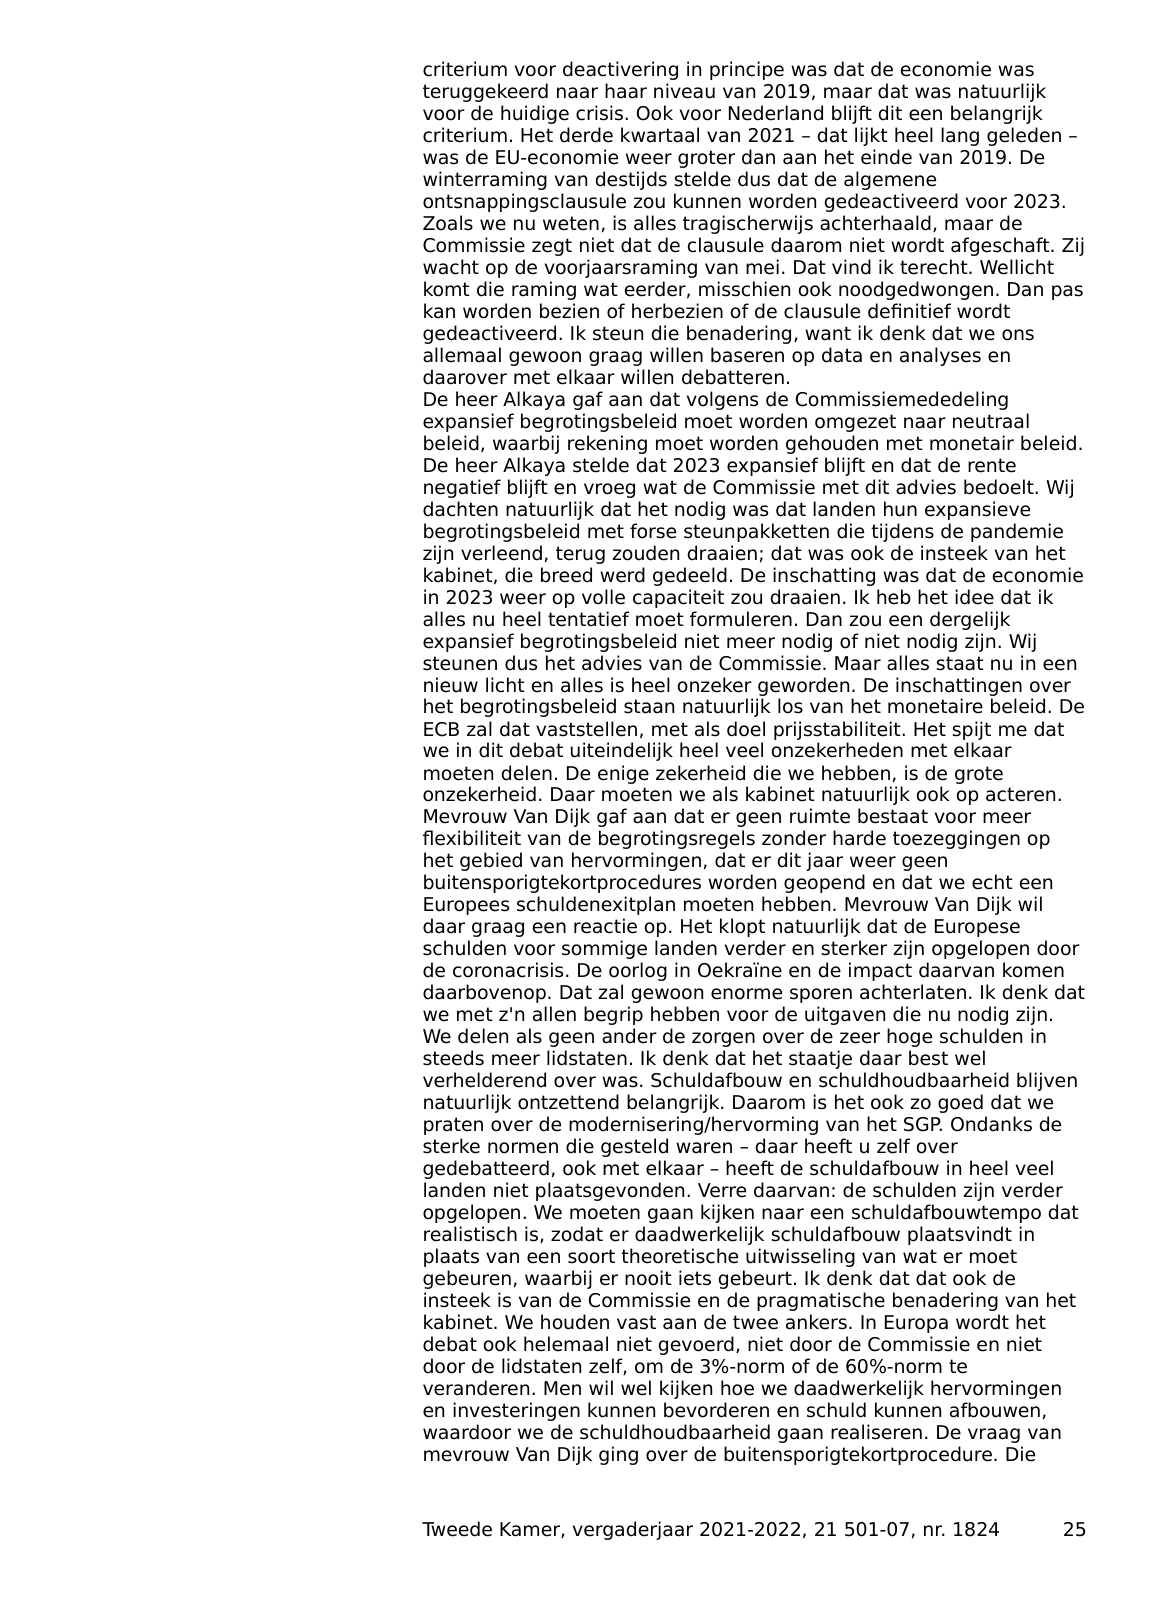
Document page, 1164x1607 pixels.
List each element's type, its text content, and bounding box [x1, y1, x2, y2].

text Mevrouw Van Dijk gaf aan dat er geen ruimte bestaat voor meer flexibiliteit van de begrotingsregels zonder harde toezeggingen op het gebied van hervormingen, dat er dit jaar weer geen buitensporigtekortprocedures worden geopend en dat we echt een Europees schuldenexitplan moeten hebben. Mevrouw Van Dijk wil daar graag een reactie op. Het klopt natuurlijk dat de Europese schulden voor sommige landen verder en sterker zijn opgelopen door de coronacrisis. De oorlog in Oekraïne en de impact daarvan komen daarbovenop. Dat zal gewoon enorme sporen achterlaten. Ik denk dat we met z'n allen begrip hebben voor de uitgaven die nu nodig zijn. We delen als geen ander de zorgen over de zeer hoge schulden in steeds meer lidstaten. Ik denk dat het staatje daar best wel verhelderend over was. Schuldafbouw en schuldhoudbaarheid blijven natuurlijk ontzettend belangrijk. Daarom is het ook zo goed dat we praten over de modernisering/hervorming van het SGP. Ondanks de sterke normen die gesteld waren – daar heeft u zelf over gedebatteerd, ook met elkaar – heeft de schuldafbouw in heel veel landen niet plaatsgevonden. Verre daarvan: de schulden zijn verder opgelopen. We moeten gaan kijken naar een schuldafbouwtempo dat realistisch is, zodat er daadwerkelijk schuldafbouw plaatsvindt in plaats van een soort theoretische uitwisseling van wat er moet gebeuren, waarbij er nooit iets gebeurt. Ik denk dat dat ook de insteek is van de Commissie en de pragmatische benadering van het kabinet. We houden vast aan de twee ankers. In Europa wordt het debat ook helemaal niet gevoerd, niet door de Commissie en niet door de lidstaten zelf, om de 3%-norm of de 60%-norm te veranderen. Men wil wel kijken hoe we daadwerkelijk hervormingen en investeringen kunnen bevorderen en schuld kunnen afbouwen, waardoor we de schuldhoudbaarheid gaan realiseren. De vraag van mevrouw Van Dijk ging over de buitensporigtekortprocedure. Die [422, 806, 1087, 1466]
text criterium voor deactivering in principe was dat de economie was teruggekeerd naar haar niveau van 2019, maar dat was natuurlijk voor de huidige crisis. Ook voor Nederland blijft dit een belangrijk criterium. Het derde kwartaal van 2021 – dat lijkt heel lang geleden – was de EU-economie weer groter dan aan het einde van 2019. De winterraming van destijds stelde dus dat de algemene ontsnappingsclausule zou kunnen worden gedeactiveerd voor 2023. Zoals we nu weten, is alles tragischerwijs achterhaald, maar de Commissie zegt niet dat de clausule daarom niet wordt afgeschaft. Zij wacht op de voorjaarsraming van mei. Dat vind ik terecht. Wellicht komt die raming wat eerder, misschien ook noodgedwongen. Dan pas kan worden bezien of herbezien of de clausule definitief wordt gedeactiveerd. Ik steun die benadering, want ik denk dat we ons allemaal gewoon graag willen baseren op data en analyses en daarover met elkaar willen debatteren. [422, 59, 1087, 389]
text De heer Alkaya gaf aan dat volgens de Commissiemededeling expansief begrotingsbeleid moet worden omgezet naar neutraal beleid, waarbij rekening moet worden gehouden met monetair beleid. De heer Alkaya stelde dat 2023 expansief blijft en dat de rente negatief blijft en vroeg wat de Commissie met dit advies bedoelt. Wij dachten natuurlijk dat het nodig was dat landen hun expansieve begrotingsbeleid met forse steunpakketten die tijdens de pandemie zijn verleend, terug zouden draaien; dat was ook de insteek van het kabinet, die breed werd gedeeld. De inschatting was dat de economie in 2023 weer op volle capaciteit zou draaien. Ik heb het idee dat ik alles nu heel tentatief moet formuleren. Dan zou een dergelijk expansief begrotingsbeleid niet meer nodig of niet nodig zijn. Wij steunen dus het advies van de Commissie. Maar alles staat nu in een nieuw licht en alles is heel onzeker geworden. De inschattingen over het begrotingsbeleid staan natuurlijk los van het monetaire beleid. De ECB zal dat vaststellen, met als doel prijsstabiliteit. Het spijt me dat we in dit debat uiteindelijk heel veel onzekerheden met elkaar moeten delen. De enige zekerheid die we hebben, is de grote onzekerheid. Daar moeten we als kabinet natuurlijk ook op acteren. [422, 389, 1087, 806]
